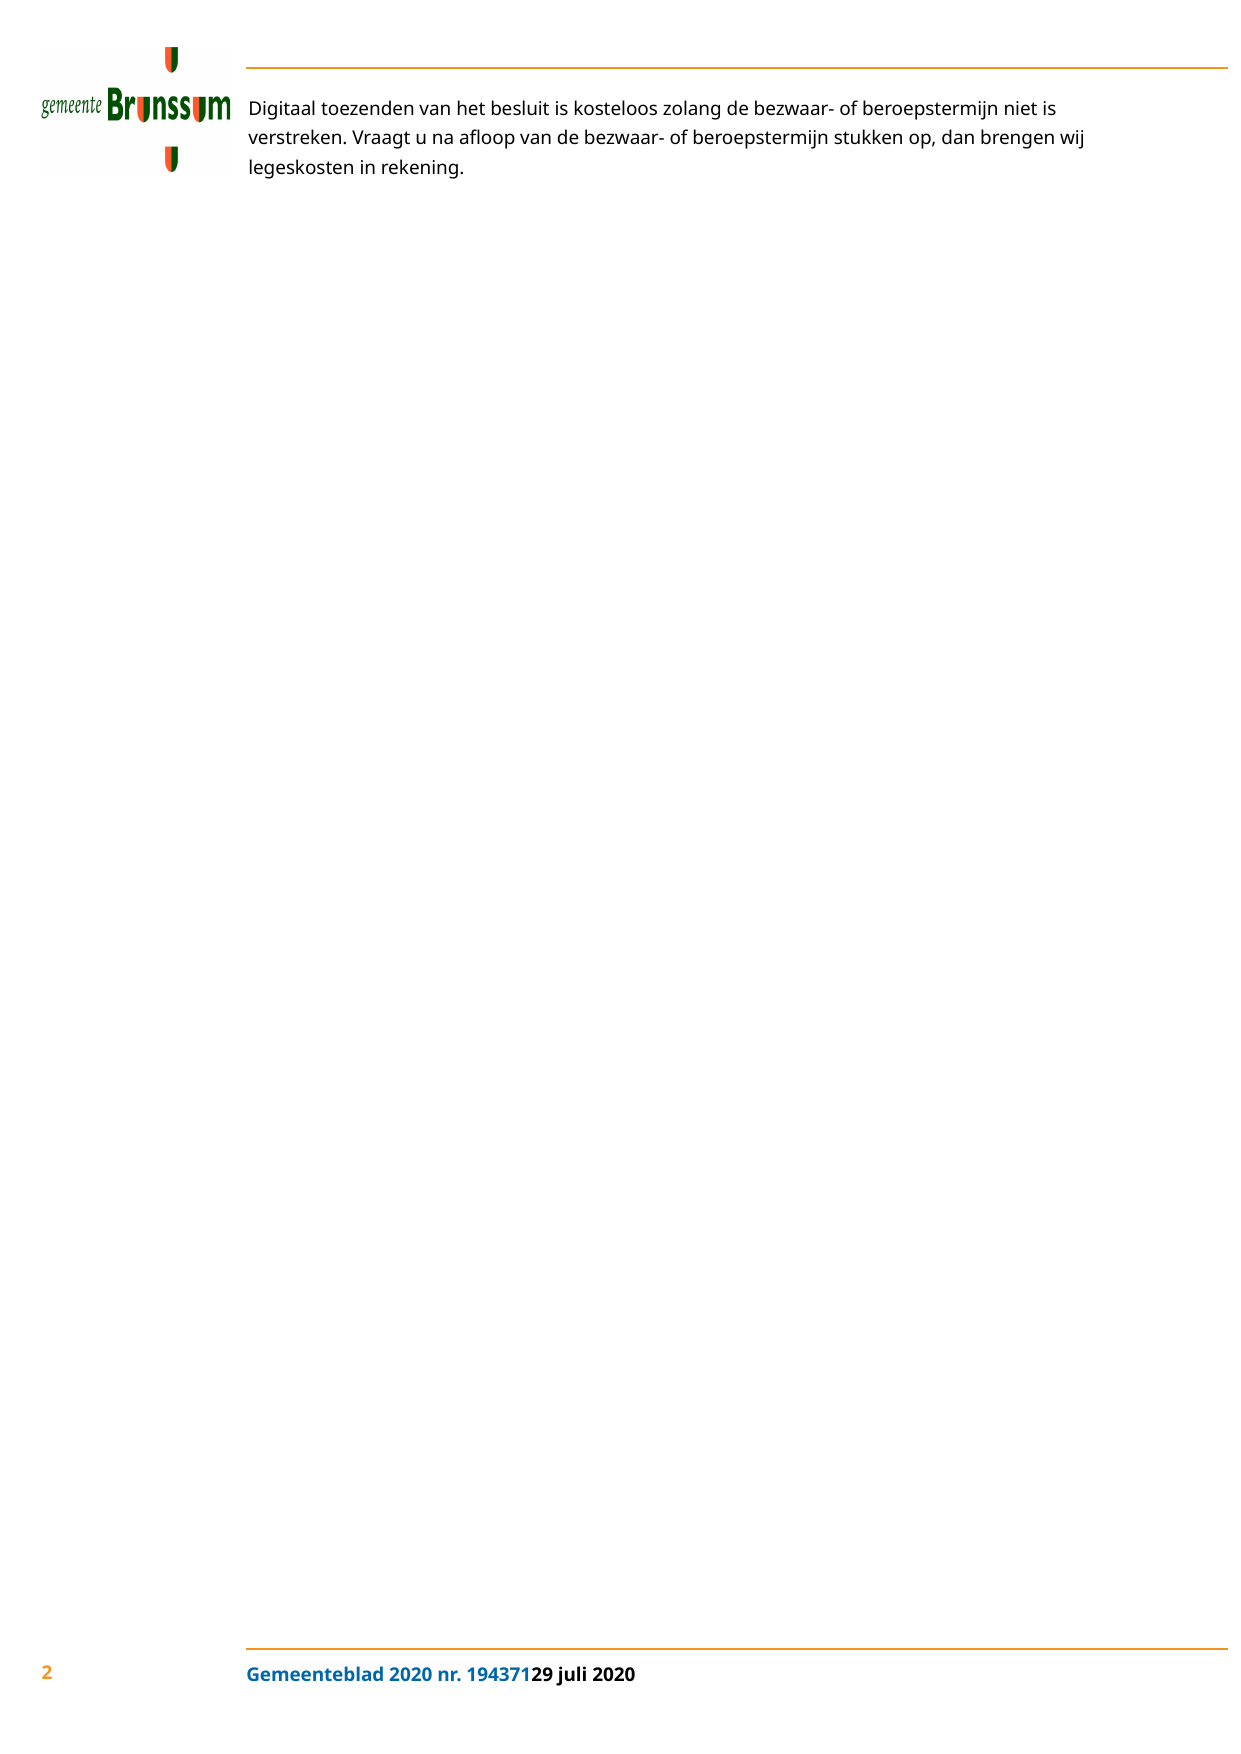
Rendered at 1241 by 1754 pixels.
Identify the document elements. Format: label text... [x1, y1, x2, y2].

picture [41, 47, 231, 172]
text Digitaal toezenden van het besluit is kosteloos zolang de bezwaar- of beroepstermijn niet is verstreken. Vraagt u na afloop van de bezwaar- of beroepstermijn stukken op, dan brengen wij legeskosten in rekening. [248, 95, 1152, 180]
